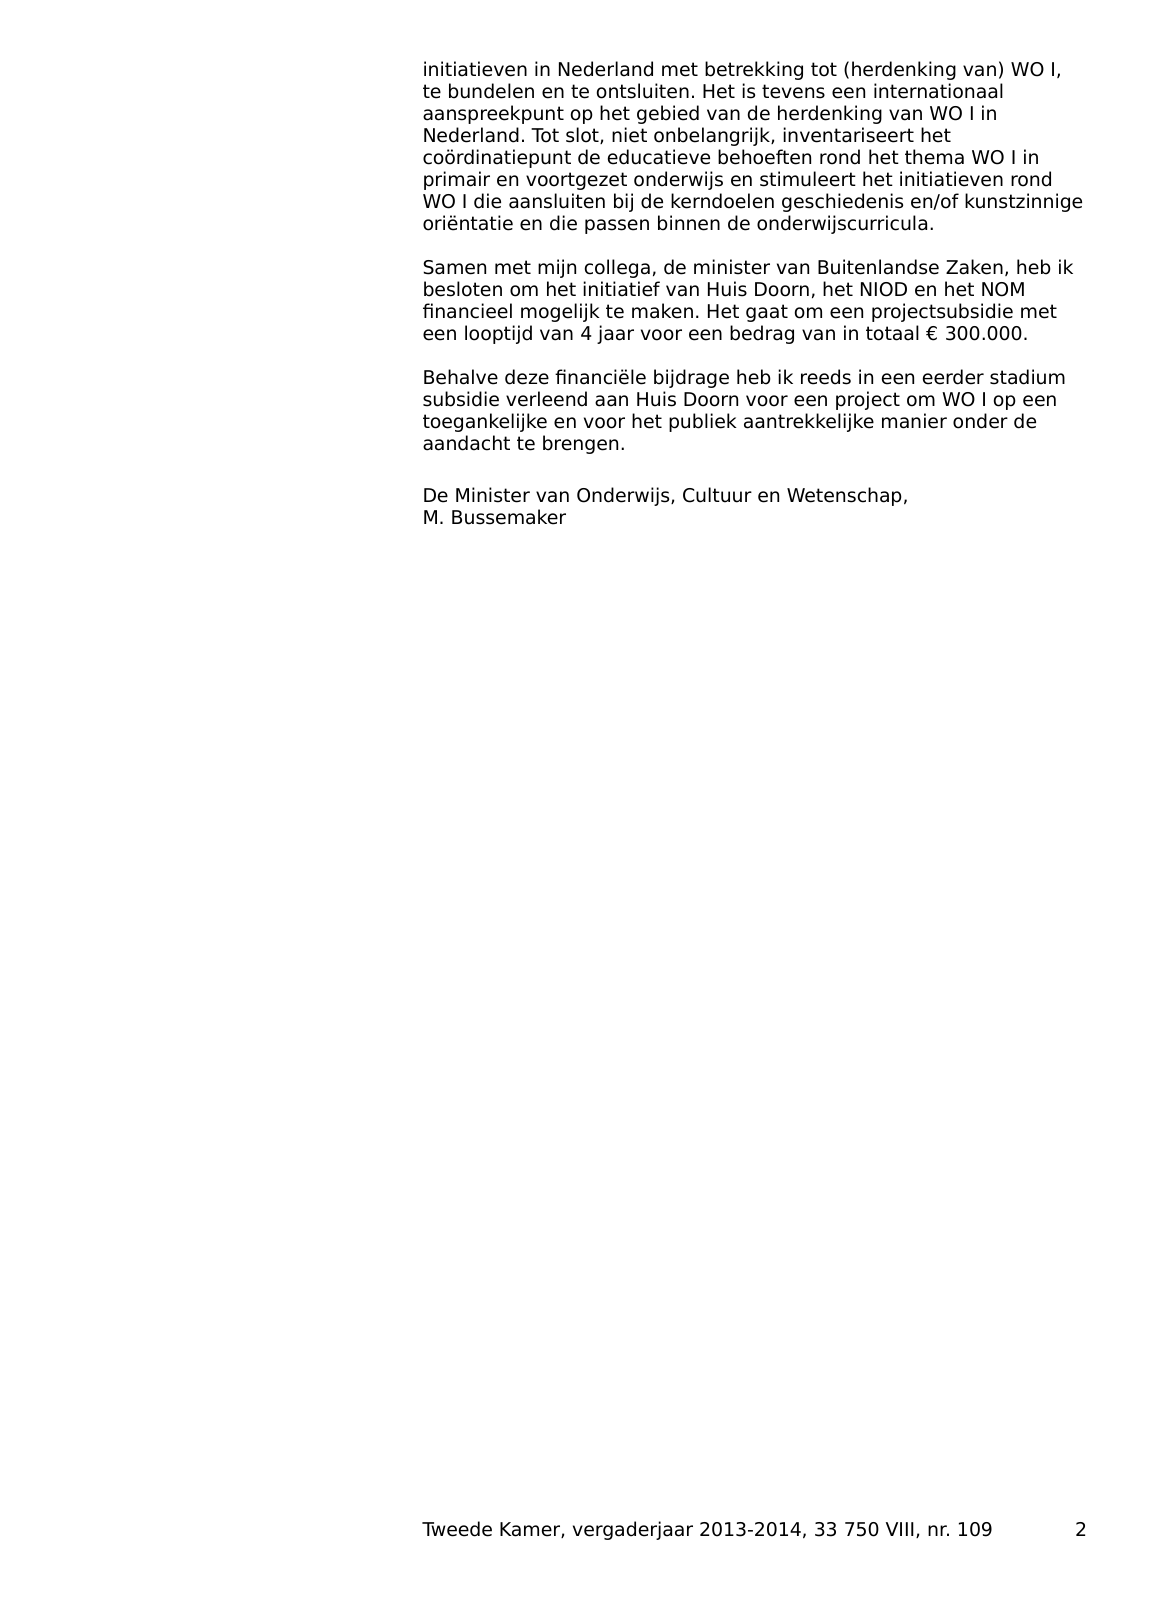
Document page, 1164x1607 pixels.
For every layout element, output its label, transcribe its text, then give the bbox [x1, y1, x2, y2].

text Samen met mijn collega, de minister van Buitenlandse Zaken, heb ik besloten om het initiatief van Huis Doorn, het NIOD en het NOM financieel mogelijk te maken. Het gaat om een projectsubsidie met een looptijd van 4 jaar voor een bedrag van in totaal € 300.000. [422, 257, 1087, 345]
text initiatieven in Nederland met betrekking tot (herdenking van) WO I, te bundelen en te ontsluiten. Het is tevens een internationaal aanspreekpunt op het gebied van de herdenking van WO I in Nederland. Tot slot, niet onbelangrijk, inventariseert het coördinatiepunt de educatieve behoeften rond het thema WO I in primair en voortgezet onderwijs en stimuleert het initiatieven rond WO I die aansluiten bij de kerndoelen geschiedenis en/of kunstzinnige oriëntatie en die passen binnen de onderwijscurricula. [422, 59, 1087, 235]
text Behalve deze financiële bijdrage heb ik reeds in een eerder stadium subsidie verleend aan Huis Doorn voor een project om WO I op een toegankelijke en voor het publiek aantrekkelijke manier onder de aandacht te brengen. [422, 367, 1087, 455]
text De Minister van Onderwijs, Cultuur en Wetenschap, M. Bussemaker [422, 485, 1087, 529]
